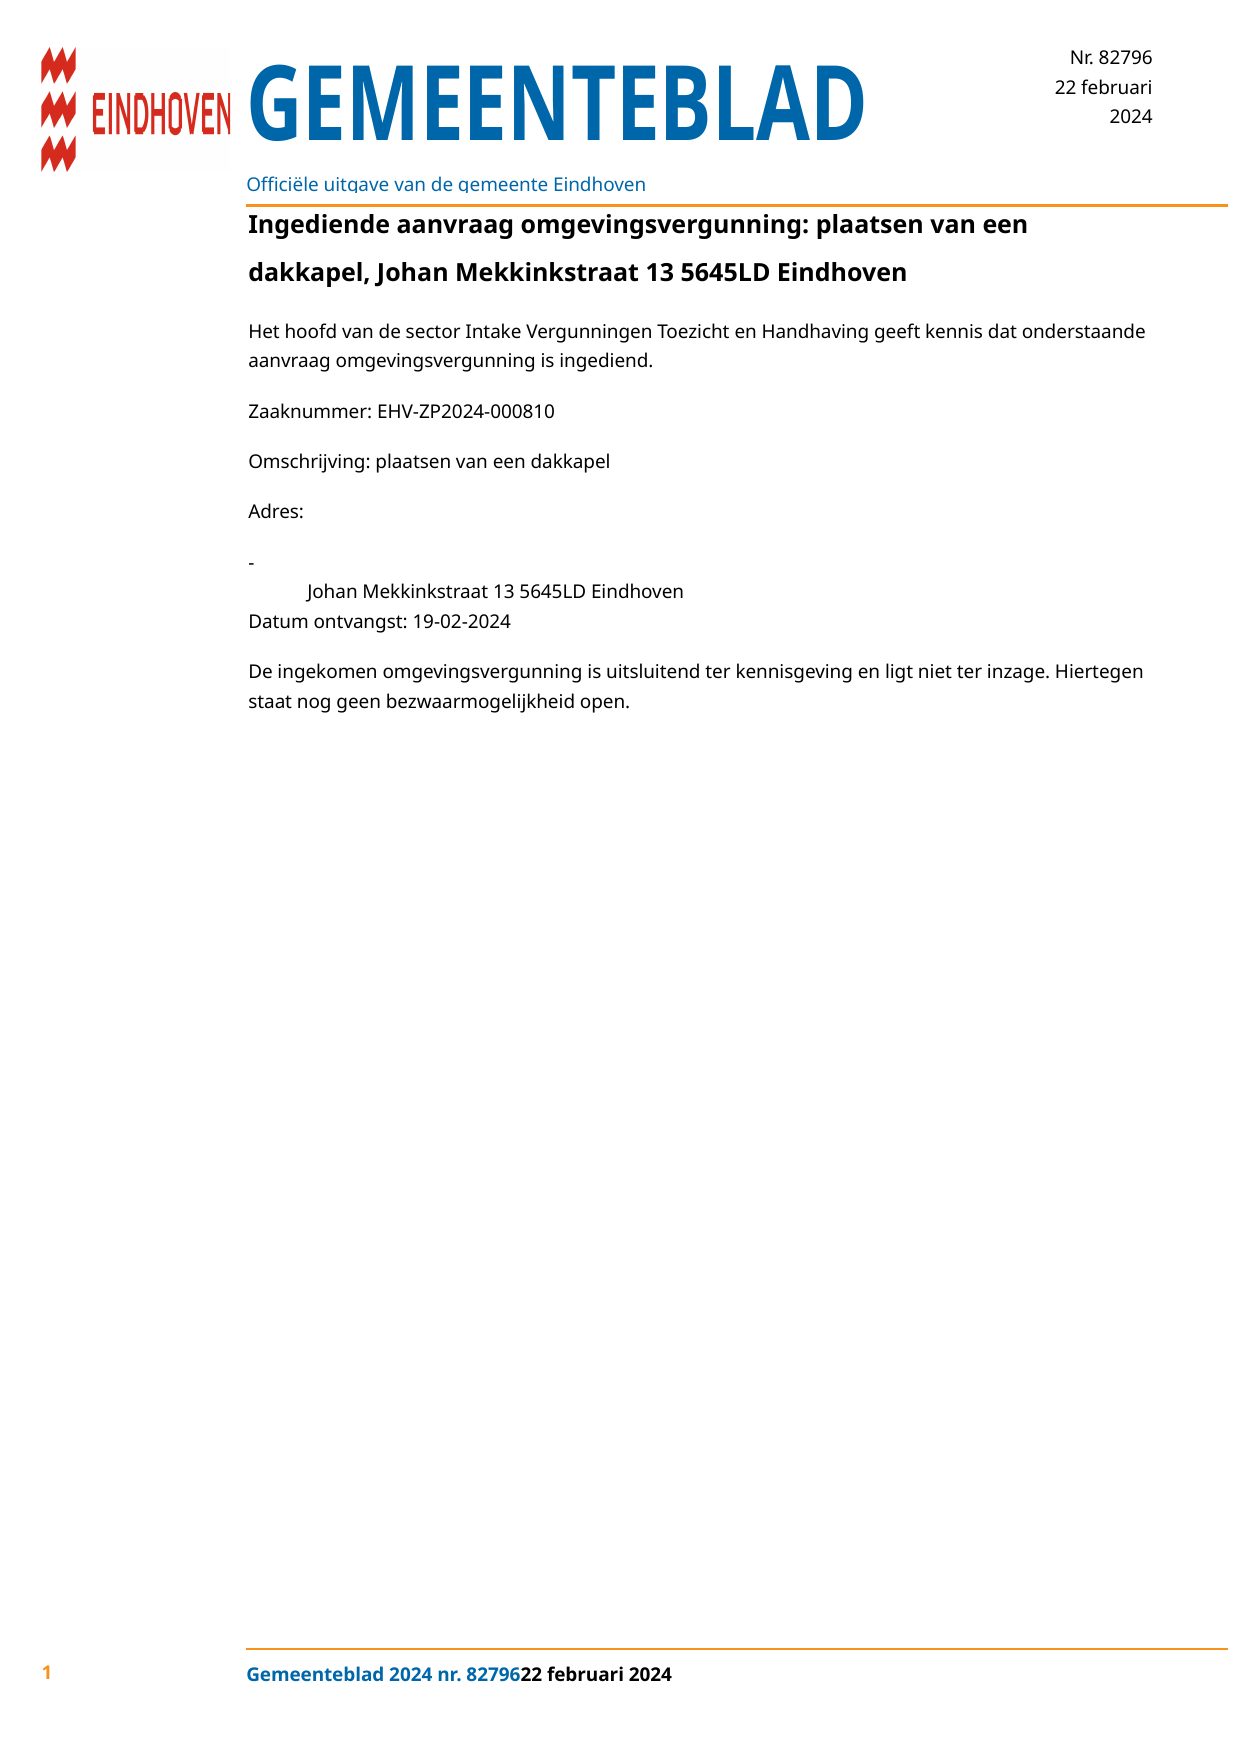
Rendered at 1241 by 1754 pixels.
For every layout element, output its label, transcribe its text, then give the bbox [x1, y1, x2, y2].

text Zaaknummer: EHV-ZP2024-000810 [248, 398, 1152, 424]
picture [41, 47, 231, 172]
text De ingekomen omgevingsvergunning is uitsluitend ter kennisgeving en ligt niet ter inzage. Hiertegen staat nog geen bezwaarmogelijkheid open. [248, 659, 1152, 714]
text Omschrijving: plaatsen van een dakkapel [248, 448, 1152, 474]
text Adres: [248, 499, 1152, 524]
text Datum ontvangst: 19-02-2024 [248, 608, 1152, 634]
list Johan Mekkinkstraat 13 5645LD Eindhoven [248, 579, 1152, 604]
text Het hoofd van de sector Intake Vergunningen Toezicht en Handhaving geeft kennis dat onderstaande aanvraag omgevingsvergunning is ingediend. [248, 318, 1152, 373]
text Ingediende aanvraag omgevingsvergunning: plaatsen van een dakkapel, Johan Mekkinkstraat 13 5645LD Eindhoven [248, 207, 1152, 288]
